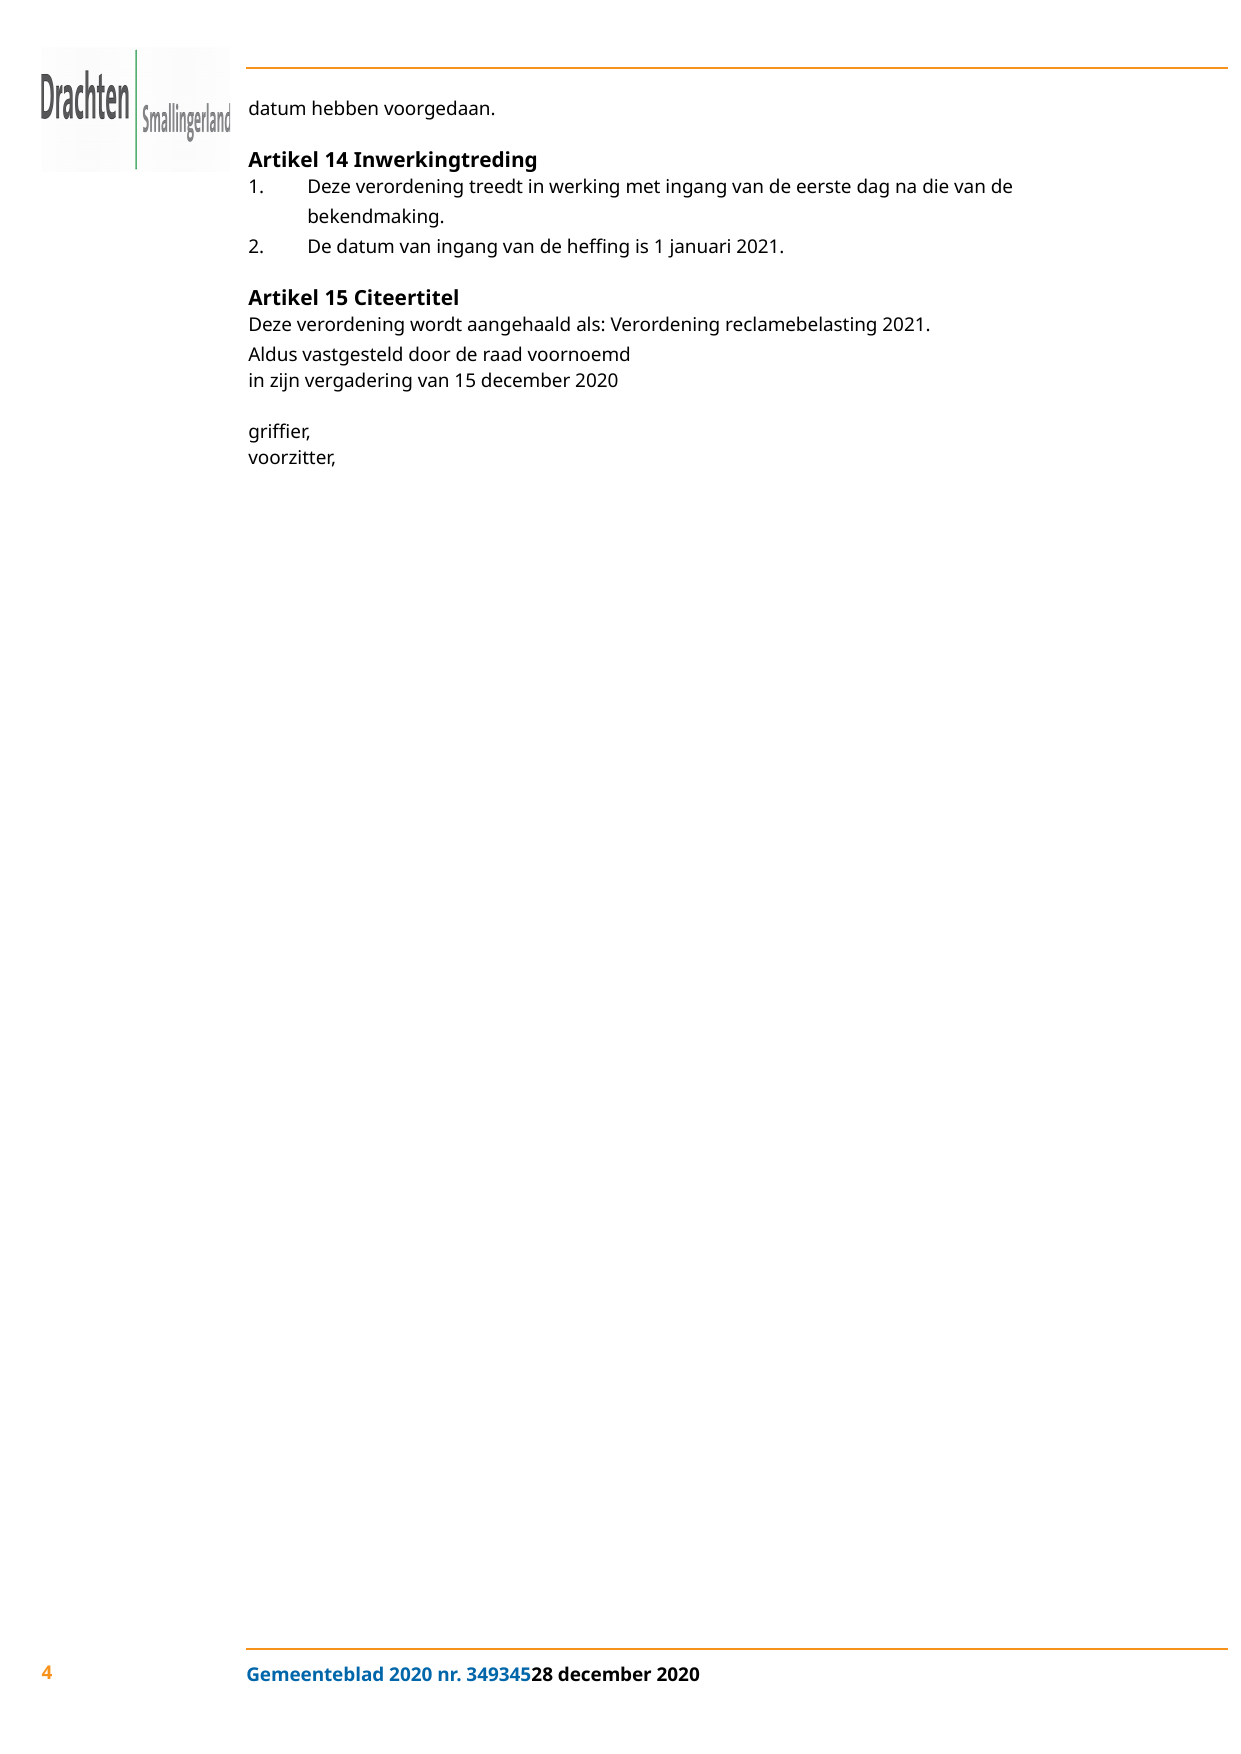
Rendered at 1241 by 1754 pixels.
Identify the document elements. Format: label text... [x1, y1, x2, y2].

list Deze verordening treedt in werking met ingang van de eerste dag na die van de bekendmaking. [248, 174, 1152, 229]
text Artikel 15 Citeertitel [248, 283, 1152, 312]
text Artikel 14 Inwerkingtreding [248, 145, 1152, 174]
picture [41, 47, 231, 172]
text Aldus vastgesteld door de raad voornoemd [248, 341, 1152, 367]
text in zijn vergadering van 15 december 2020 [248, 367, 1152, 393]
text Deze verordening wordt aangehaald als: Verordening reclamebelasting 2021. [248, 312, 1152, 337]
text voorzitter, [248, 444, 1152, 470]
text datum hebben voorgedaan. [248, 95, 1152, 121]
list De datum van ingang van de heffing is 1 januari 2021. [248, 233, 1152, 258]
text griffier, [248, 418, 1152, 444]
